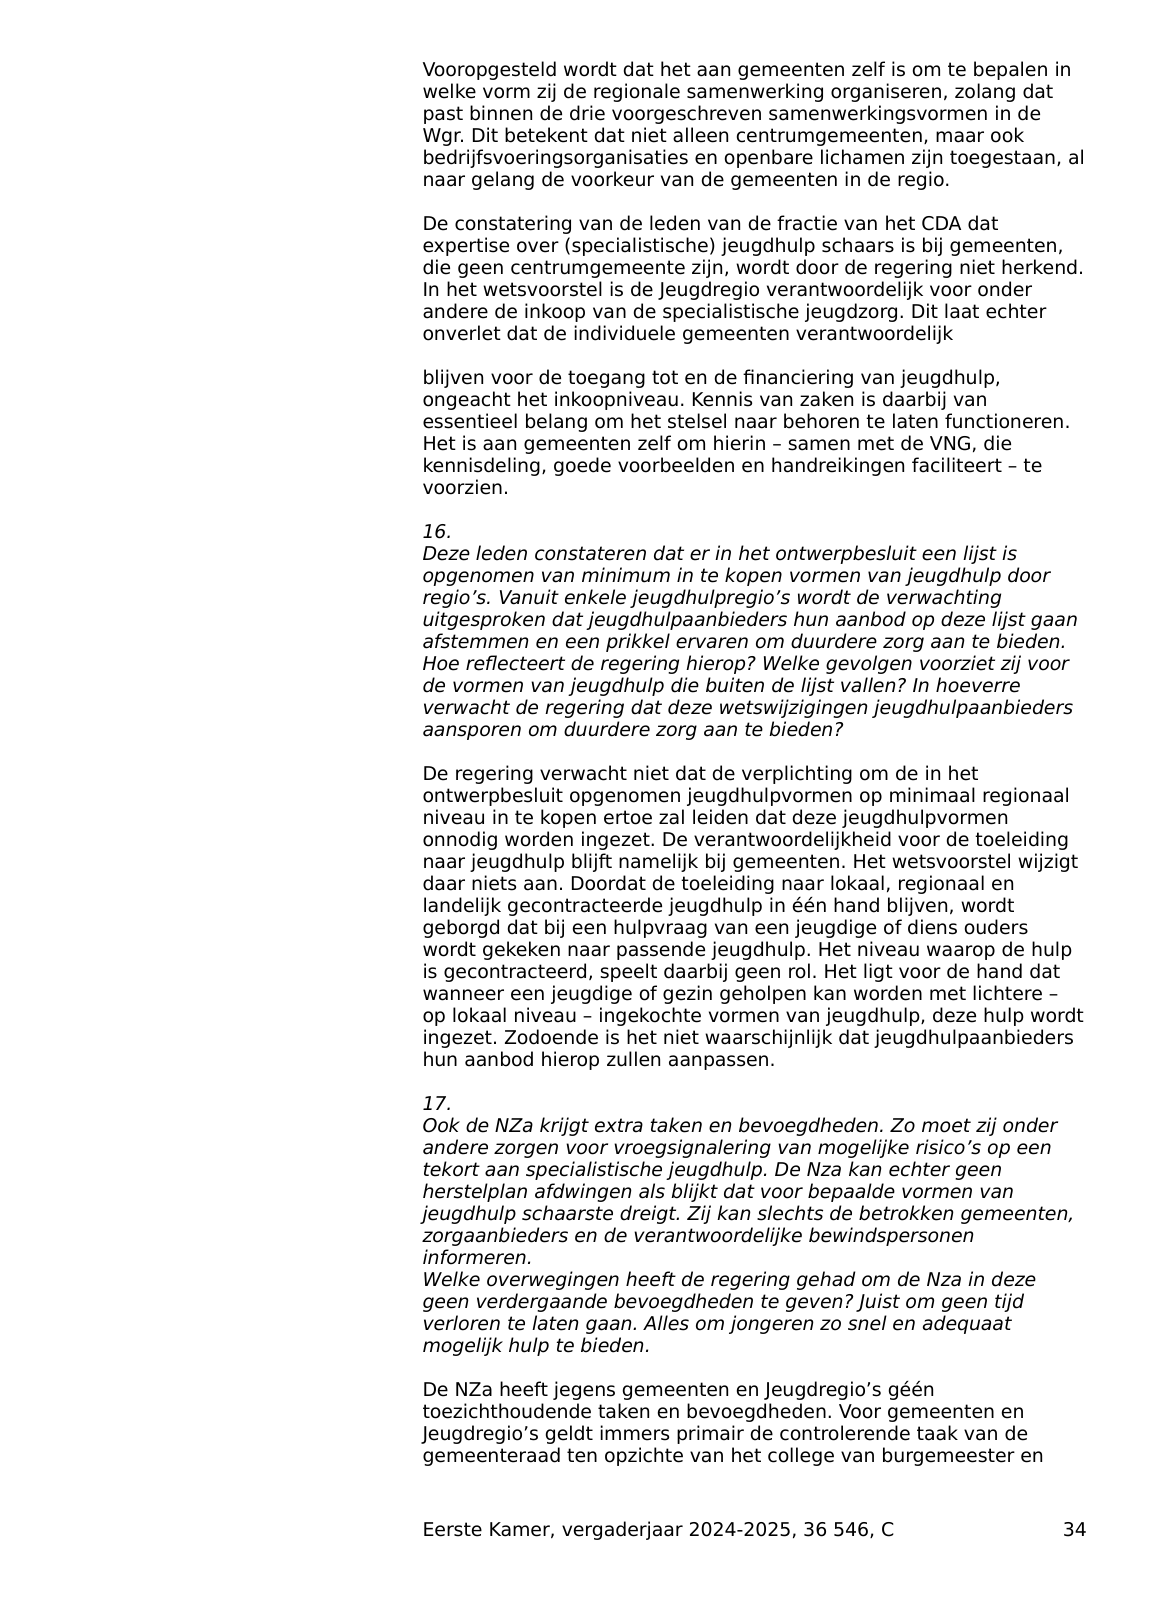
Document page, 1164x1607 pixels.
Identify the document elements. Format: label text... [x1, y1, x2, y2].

text 17. [422, 1093, 1087, 1115]
text De constatering van de leden van de fractie van het CDA dat expertise over (specialistische) jeugdhulp schaars is bij gemeenten, die geen centrumgemeente zijn, wordt door de regering niet herkend. In het wetsvoorstel is de Jeugdregio verantwoordelijk voor onder andere de inkoop van de specialistische jeugdzorg. Dit laat echter onverlet dat de individuele gemeenten verantwoordelijk [422, 213, 1087, 345]
text De regering verwacht niet dat de verplichting om de in het ontwerpbesluit opgenomen jeugdhulpvormen op minimaal regionaal niveau in te kopen ertoe zal leiden dat deze jeugdhulpvormen onnodig worden ingezet. De verantwoordelijkheid voor de toeleiding naar jeugdhulp blijft namelijk bij gemeenten. Het wetsvoorstel wijzigt daar niets aan. Doordat de toeleiding naar lokaal, regionaal en landelijk gecontracteerde jeugdhulp in één hand blijven, wordt geborgd dat bij een hulpvraag van een jeugdige of diens ouders wordt gekeken naar passende jeugdhulp. Het niveau waarop de hulp is gecontracteerd, speelt daarbij geen rol. Het ligt voor de hand dat wanneer een jeugdige of gezin geholpen kan worden met lichtere – op lokaal niveau – ingekochte vormen van jeugdhulp, deze hulp wordt ingezet. Zodoende is het niet waarschijnlijk dat jeugdhulpaanbieders hun aanbod hierop zullen aanpassen. [422, 763, 1087, 1071]
text Welke overwegingen heeft de regering gehad om de Nza in deze geen verdergaande bevoegdheden te geven? Juist om geen tijd verloren te laten gaan. Alles om jongeren zo snel en adequaat mogelijk hulp te bieden. [422, 1269, 1087, 1357]
text Hoe reflecteert de regering hierop? Welke gevolgen voorziet zij voor de vormen van jeugdhulp die buiten de lijst vallen? In hoeverre verwacht de regering dat deze wetswijzigingen jeugdhulpaanbieders aansporen om duurdere zorg aan te bieden? [422, 653, 1087, 741]
text Vooropgesteld wordt dat het aan gemeenten zelf is om te bepalen in welke vorm zij de regionale samenwerking organiseren, zolang dat past binnen de drie voorgeschreven samenwerkingsvormen in de Wgr. Dit betekent dat niet alleen centrumgemeenten, maar ook bedrijfsvoeringsorganisaties en openbare lichamen zijn toegestaan, al naar gelang de voorkeur van de gemeenten in de regio. [422, 59, 1087, 191]
text De NZa heeft jegens gemeenten en Jeugdregio’s géén toezichthoudende taken en bevoegdheden. Voor gemeenten en Jeugdregio’s geldt immers primair de controlerende taak van de gemeenteraad ten opzichte van het college van burgemeester en [422, 1379, 1087, 1467]
text Ook de NZa krijgt extra taken en bevoegdheden. Zo moet zij onder andere zorgen voor vroegsignalering van mogelijke risico’s op een tekort aan specialistische jeugdhulp. De Nza kan echter geen herstelplan afdwingen als blijkt dat voor bepaalde vormen van jeugdhulp schaarste dreigt. Zij kan slechts de betrokken gemeenten, zorgaanbieders en de verantwoordelijke bewindspersonen informeren. [422, 1115, 1087, 1269]
text Deze leden constateren dat er in het ontwerpbesluit een lijst is opgenomen van minimum in te kopen vormen van jeugdhulp door regio’s. Vanuit enkele jeugdhulpregio’s wordt de verwachting uitgesproken dat jeugdhulpaanbieders hun aanbod op deze lijst gaan afstemmen en een prikkel ervaren om duurdere zorg aan te bieden. [422, 543, 1087, 653]
text blijven voor de toegang tot en de financiering van jeugdhulp, ongeacht het inkoopniveau. Kennis van zaken is daarbij van essentieel belang om het stelsel naar behoren te laten functioneren. Het is aan gemeenten zelf om hierin – samen met de VNG, die kennisdeling, goede voorbeelden en handreikingen faciliteert – te voorzien. [422, 367, 1087, 499]
text 16. [422, 521, 1087, 543]
